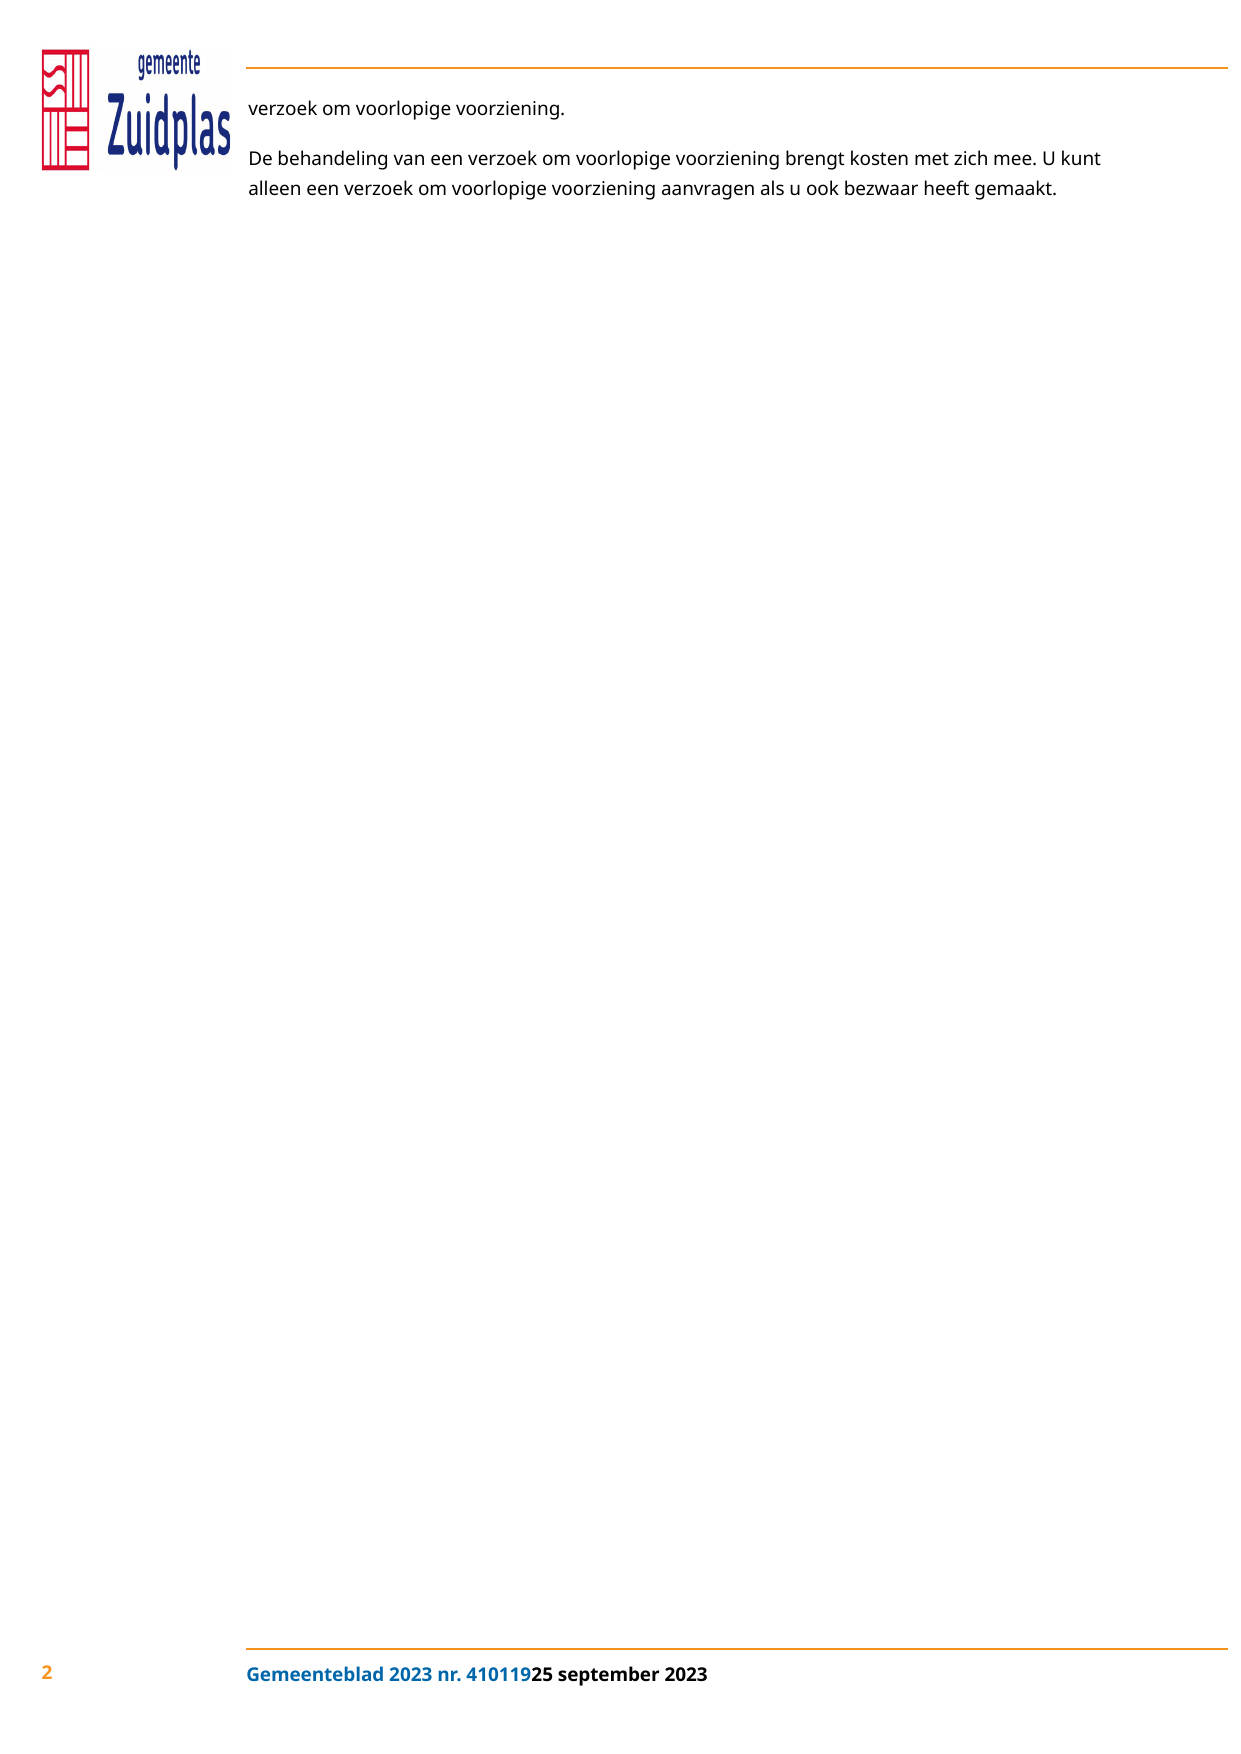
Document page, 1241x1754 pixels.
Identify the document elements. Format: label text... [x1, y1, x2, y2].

text verzoek om voorlopige voorziening. [248, 95, 1152, 121]
text De behandeling van een verzoek om voorlopige voorziening brengt kosten met zich mee. U kunt alleen een verzoek om voorlopige voorziening aanvragen als u ook bezwaar heeft gemaakt. [248, 145, 1152, 201]
picture [41, 47, 231, 172]
